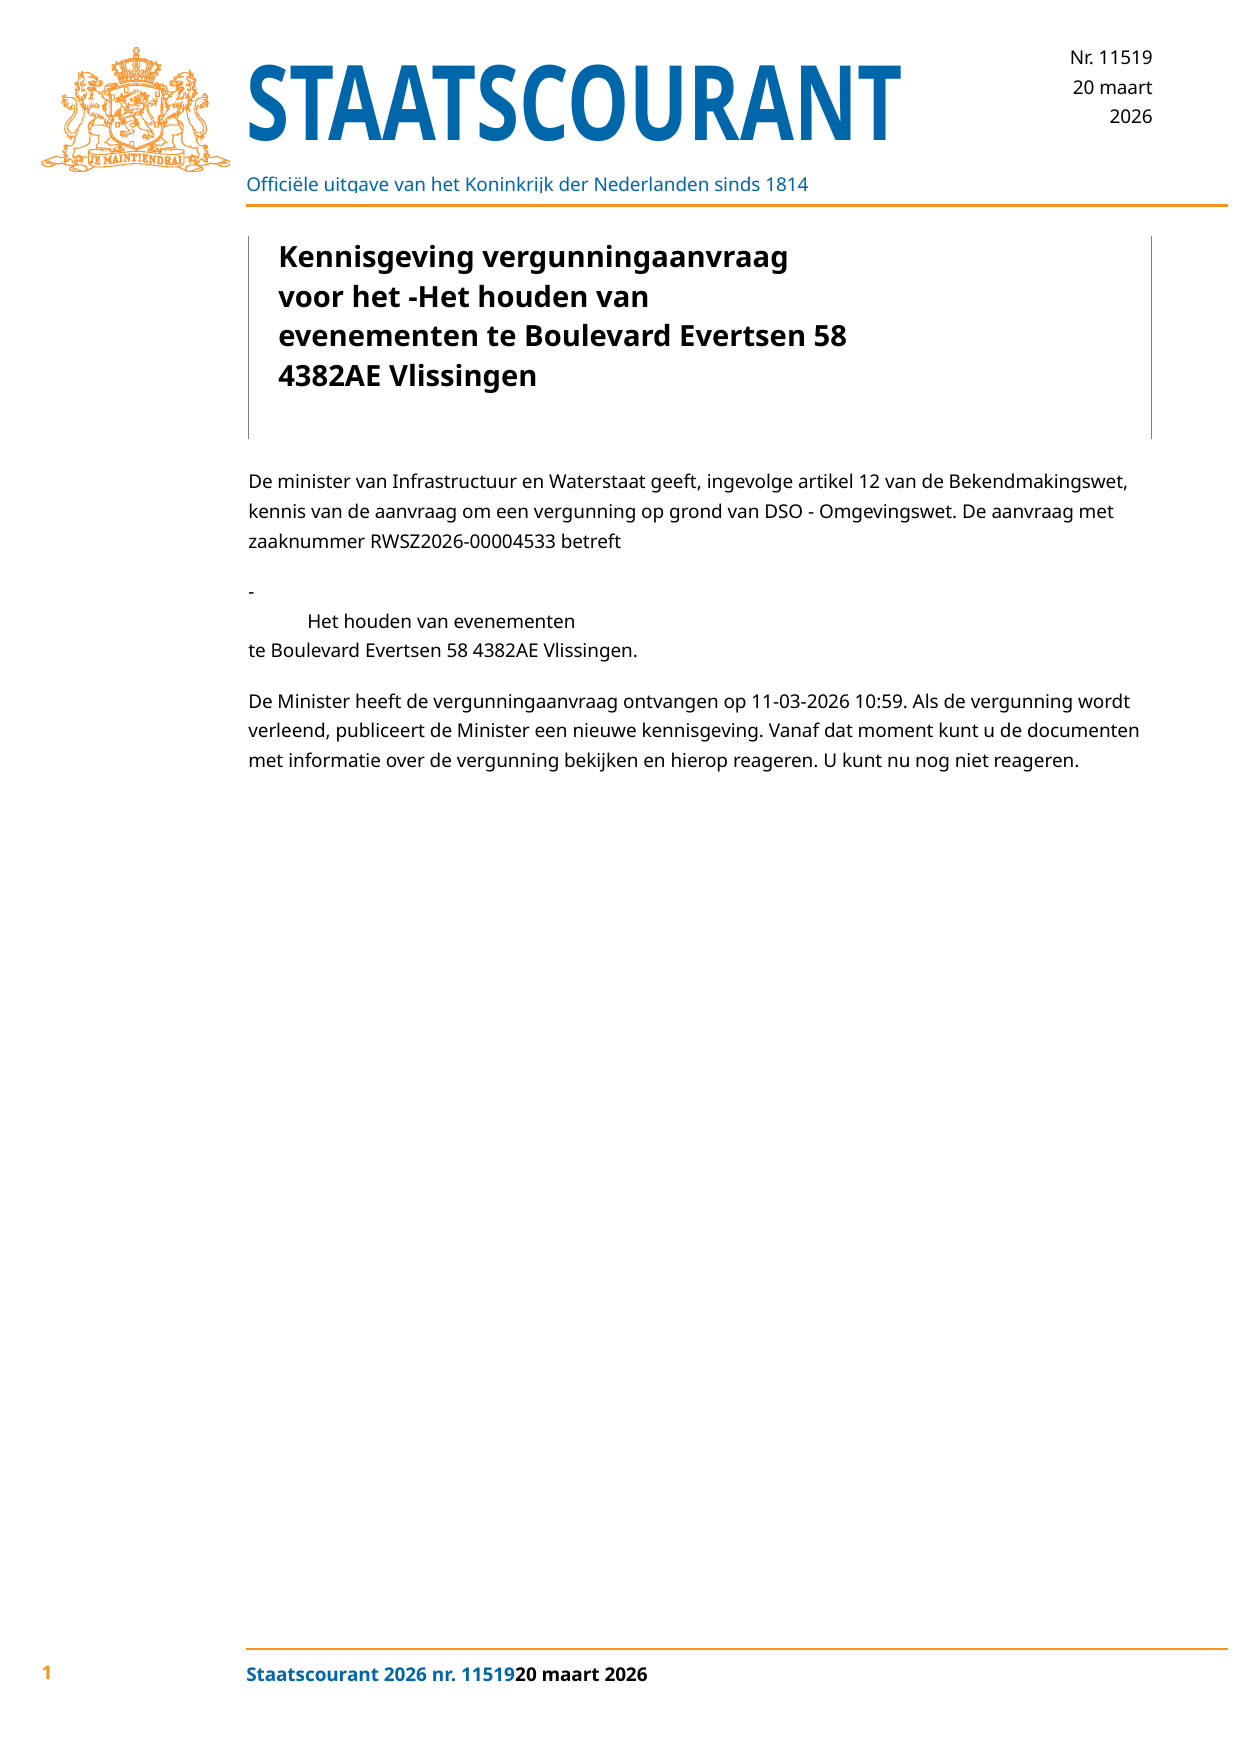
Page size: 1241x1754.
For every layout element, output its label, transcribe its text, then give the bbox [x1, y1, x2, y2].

list Het houden van evenementen [248, 608, 1152, 633]
text te Boulevard Evertsen 58 4382AE Vlissingen. [248, 637, 1152, 663]
table_header [850, 414, 1151, 439]
picture [41, 47, 231, 172]
picture [912, 236, 1090, 414]
text De Minister heeft de vergunningaanvraag ontvangen op 11-03-2026 10:59. Als de vergunning wordt verleend, publiceert de Minister een nieuwe kennisgeving. Vanaf dat moment kunt u de documenten met informatie over de vergunning bekijken en hierop reageren. U kunt nu nog niet reageren. [248, 688, 1152, 773]
table_header [850, 236, 912, 413]
table_header [1090, 236, 1151, 413]
text De minister van Infrastructuur en Waterstaat geeft, ingevolge artikel 12 van de Bekendmakingswet, kennis van de aanvraag om een vergunning op grond van DSO - Omgevingswet. De aanvraag met zaaknummer RWSZ2026-00004533 betreft [248, 469, 1152, 553]
table_header Kennisgeving vergunningaanvraag voor het -Het houden van evenementen te Boulevard Evertsen 58 4382AE Vlissingen [249, 236, 850, 439]
